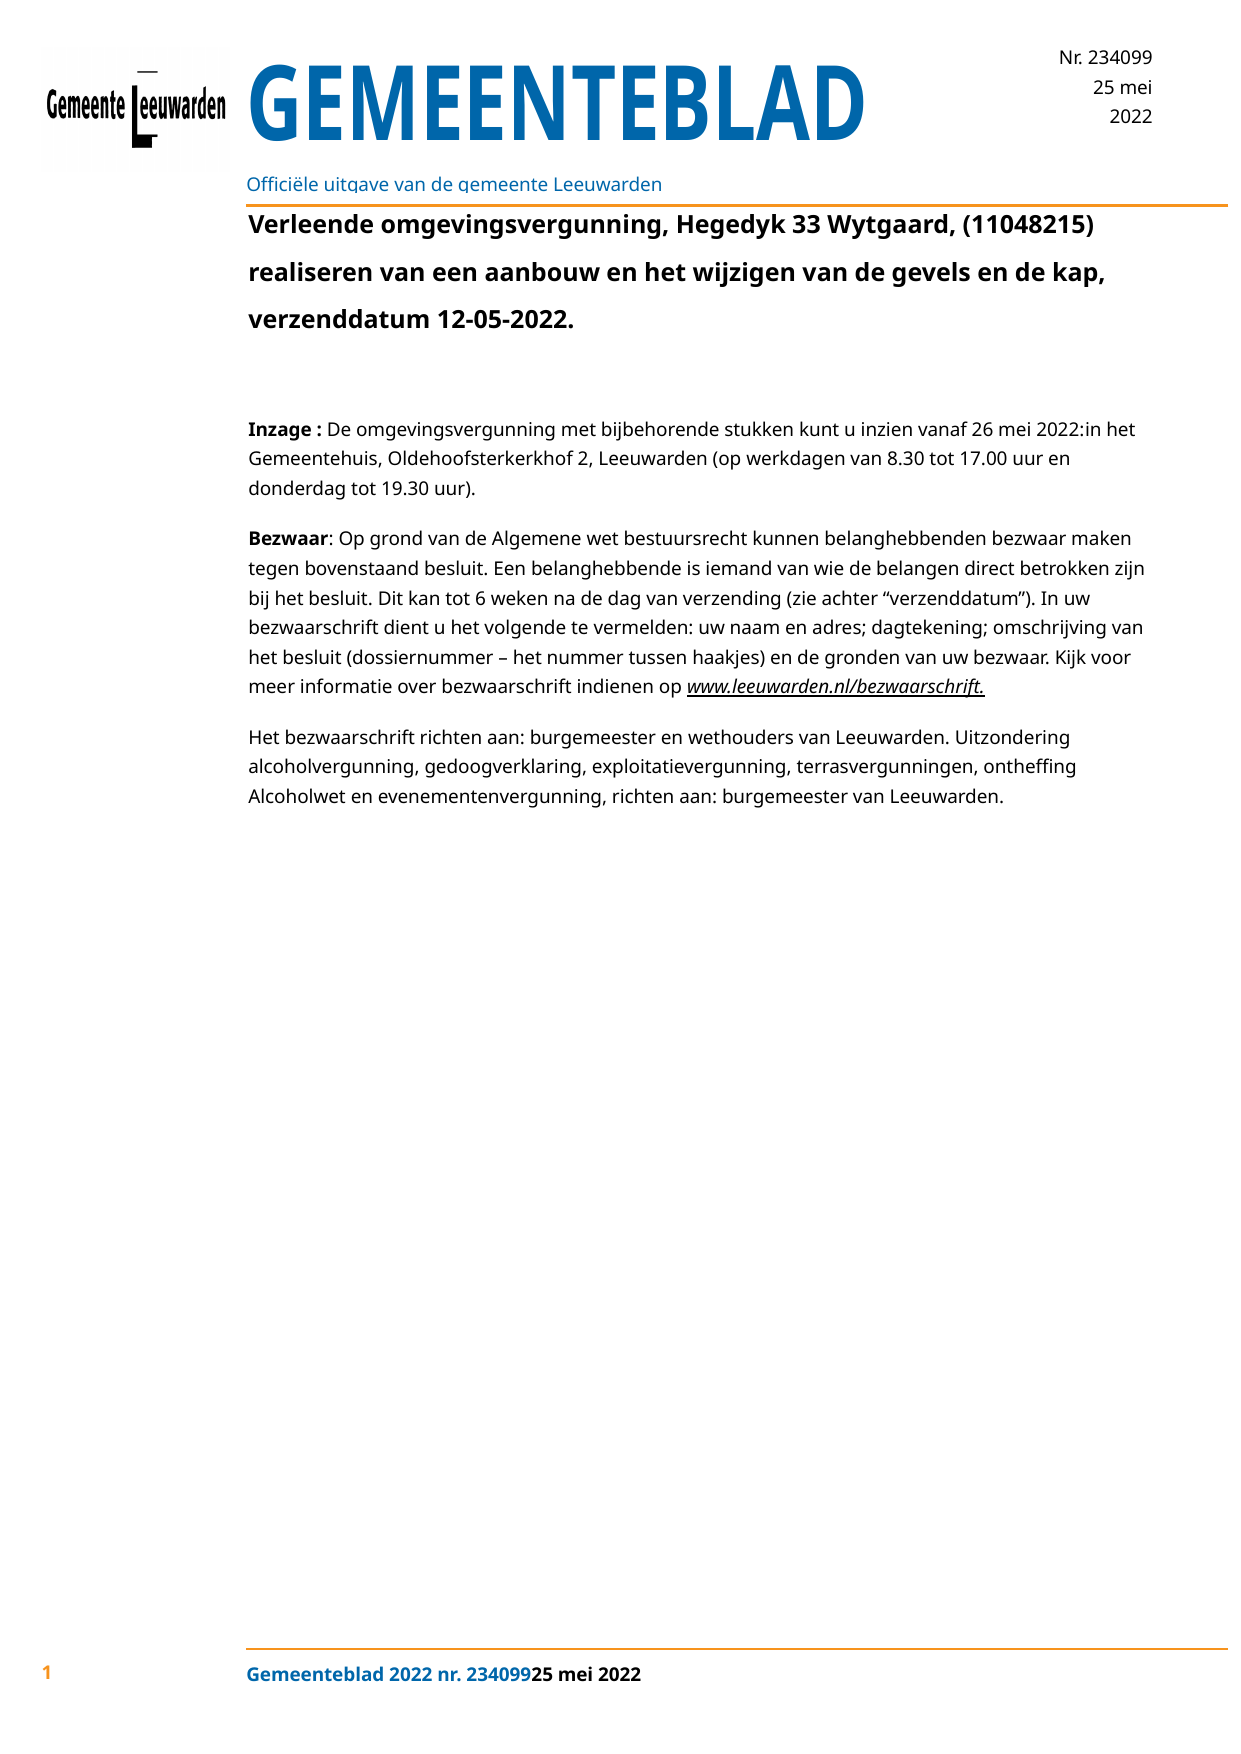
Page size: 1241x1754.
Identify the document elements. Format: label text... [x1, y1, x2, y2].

text Verleende omgevingsvergunning, Hegedyk 33 Wytgaard, (11048215) realiseren van een aanbouw en het wijzigen van de gevels en de kap, verzenddatum 12-05-2022. [248, 207, 1152, 336]
text Bezwaar: Op grond van de Algemene wet bestuursrecht kunnen belanghebbenden bezwaar maken tegen bovenstaand besluit. Een belanghebbende is iemand van wie de belangen direct betrokken zijn bij het besluit. Dit kan tot 6 weken na de dag van verzending (zie achter “verzenddatum”). In uw bezwaarschrift dient u het volgende te vermelden: uw naam en adres; dagtekening; omschrijving van het besluit (dossiernummer – het nummer tussen haakjes) en de gronden van uw bezwaar. Kijk voor meer informatie over bezwaarschrift indienen op www.leeuwarden.nl/bezwaarschrift. [248, 526, 1152, 699]
text Het bezwaarschrift richten aan: burgemeester en wethouders van Leeuwarden. Uitzondering alcoholvergunning, gedoogverklaring, exploitatievergunning, terrasvergunningen, ontheffing Alcoholwet en evenementenvergunning, richten aan: burgemeester van Leeuwarden. [248, 724, 1152, 809]
text Inzage : De omgevingsvergunning met bijbehorende stukken kunt u inzien vanaf 26 mei 2022:in het Gemeentehuis, Oldehoofsterkerkhof 2, Leeuwarden (op werkdagen van 8.30 tot 17.00 uur en donderdag tot 19.30 uur). [248, 416, 1152, 501]
picture [41, 47, 231, 172]
